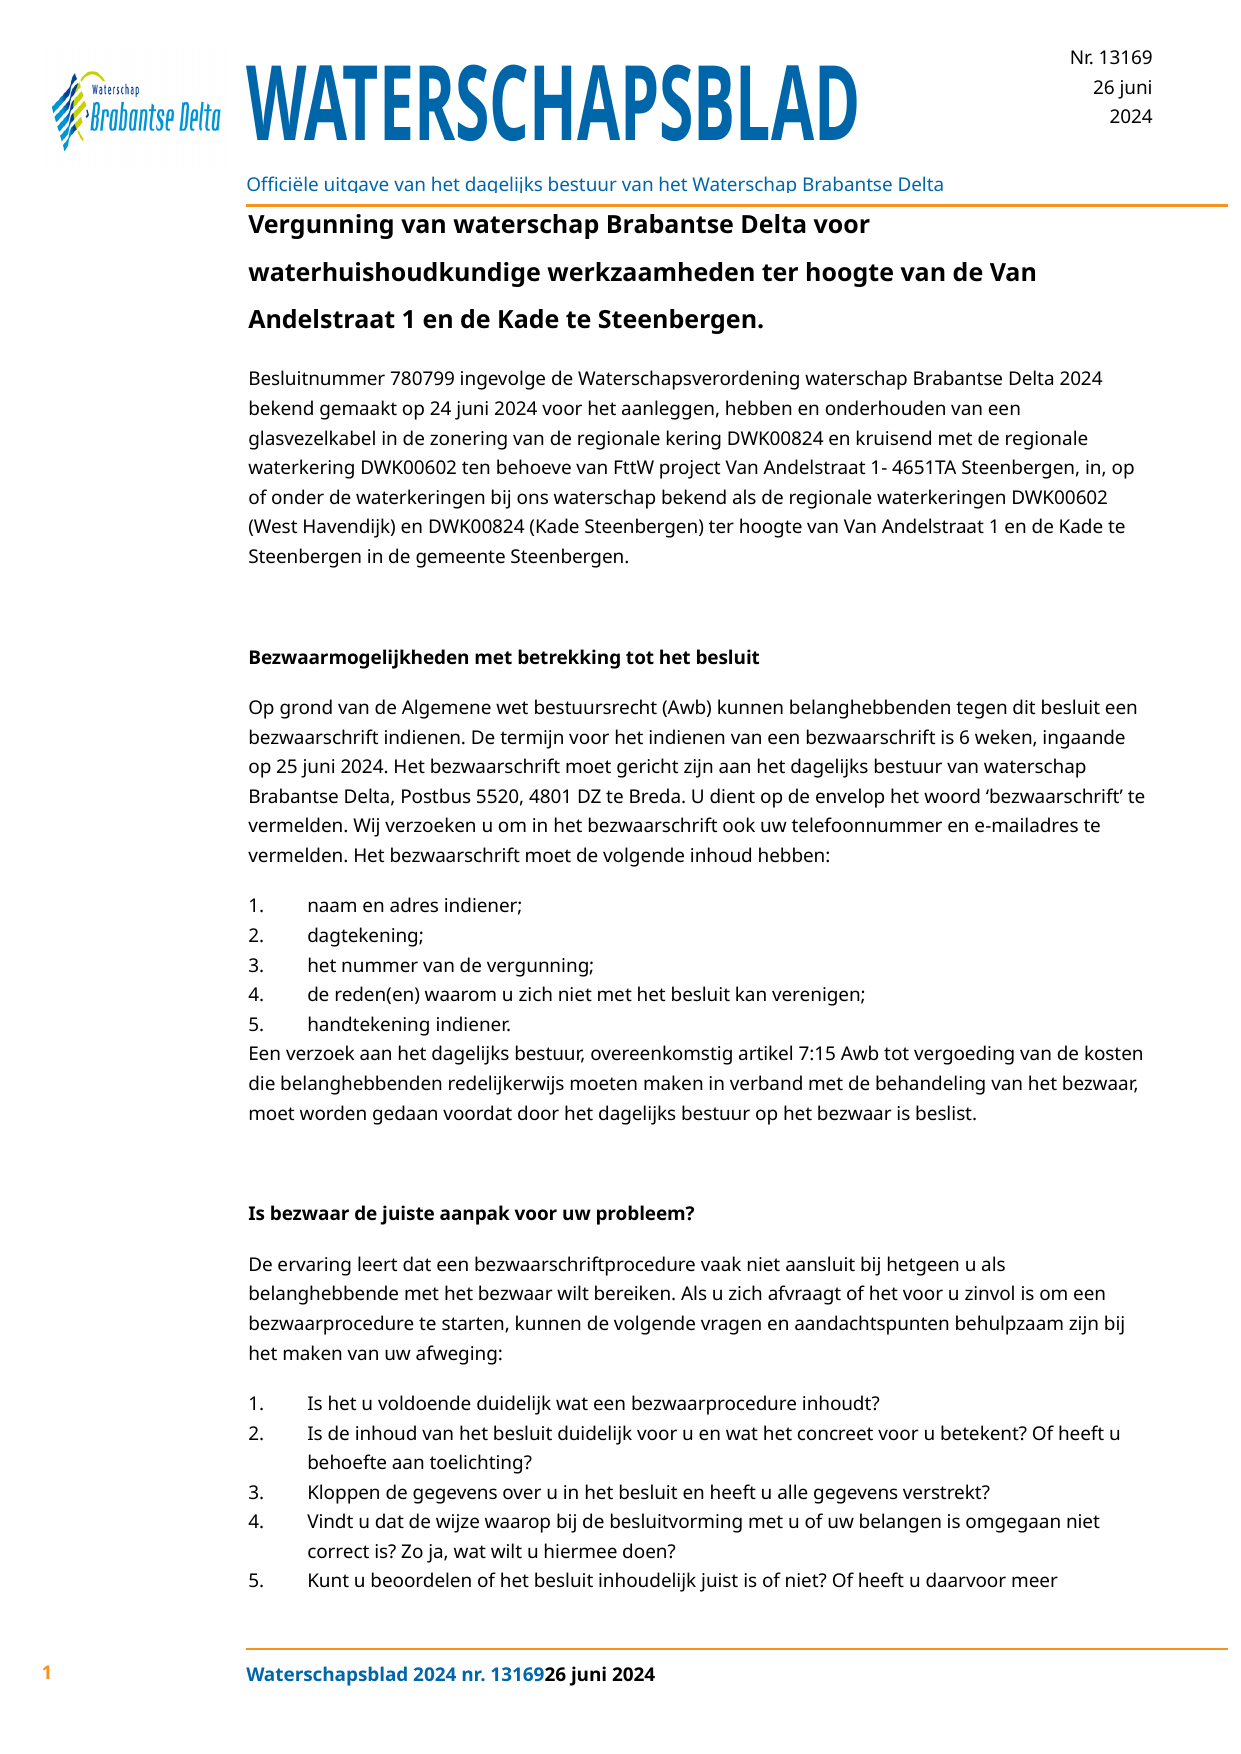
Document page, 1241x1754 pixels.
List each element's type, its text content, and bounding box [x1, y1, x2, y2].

text Op grond van de Algemene wet bestuursrecht (Awb) kunnen belanghebbenden tegen dit besluit een bezwaarschrift indienen. De termijn voor het indienen van een bezwaarschrift is 6 weken, ingaande op 25 juni 2024. Het bezwaarschrift moet gericht zijn aan het dagelijks bestuur van waterschap Brabantse Delta, Postbus 5520, 4801 DZ te Breda. U dient op de envelop het woord ‘bezwaarschrift’ te vermelden. Wij verzoeken u om in het bezwaarschrift ook uw telefoonnummer en e‑mailadres te vermelden. Het bezwaarschrift moet de volgende inhoud hebben: [248, 694, 1152, 868]
list de reden(en) waarom u zich niet met het besluit kan verenigen; [248, 981, 1152, 1007]
text Een verzoek aan het dagelijks bestuur, overeenkomstig artikel 7:15 Awb tot vergoeding van de kosten die belanghebbenden redelijkerwijs moeten maken in verband met de behandeling van het bezwaar, moet worden gedaan voordat door het dagelijks bestuur op het bezwaar is beslist. [248, 1041, 1152, 1125]
list Kloppen de gegevens over u in het besluit en heeft u alle gegevens verstrekt? [248, 1479, 1152, 1504]
list naam en adres indiener; [248, 893, 1152, 918]
list handtekening indiener. [248, 1011, 1152, 1037]
list Vindt u dat de wijze waarop bij de besluitvorming met u of uw belangen is omgegaan niet correct is? Zo ja, wat wilt u hiermee doen? [248, 1508, 1152, 1564]
list Is het u voldoende duidelijk wat een bezwaarprocedure inhoudt? [248, 1390, 1152, 1416]
list Kunt u beoordelen of het besluit inhoudelijk juist is of niet? Of heeft u daarvoor meer [248, 1568, 1152, 1593]
text Vergunning van waterschap Brabantse Delta voor waterhuishoudkundige werkzaamheden ter hoogte van de Van Andelstraat 1 en de Kade te Steenbergen. [248, 207, 1152, 336]
text Bezwaarmogelijkheden met betrekking tot het besluit [248, 644, 1152, 669]
list Is de inhoud van het besluit duidelijk voor u en wat het concreet voor u betekent? Of heeft u behoefte aan toelichting? [248, 1420, 1152, 1475]
picture [41, 47, 231, 172]
text De ervaring leert dat een bezwaarschriftprocedure vaak niet aansluit bij hetgeen u als belanghebbende met het bezwaar wilt bereiken. Als u zich afvraagt of het voor u zinvol is om een bezwaarprocedure te starten, kunnen de volgende vragen en aandachtspunten behulpzaam zijn bij het maken van uw afweging: [248, 1251, 1152, 1365]
list dagtekening; [248, 922, 1152, 948]
text Besluitnummer 780799 ingevolge de Waterschapsverordening waterschap Brabantse Delta 2024 bekend gemaakt op 24 juni 2024 voor het aanleggen, hebben en onderhouden van een glasvezelkabel in de zonering van de regionale kering DWK00824 en kruisend met de regionale waterkering DWK00602 ten behoeve van FttW project Van Andelstraat 1- 4651TA Steenbergen, in, op of onder de waterkeringen bij ons waterschap bekend als de regionale waterkeringen DWK00602 (West Havendijk) en DWK00824 (Kade Steenbergen) ter hoogte van Van Andelstraat 1 en de Kade te Steenbergen in de gemeente Steenbergen. [248, 366, 1152, 569]
list het nummer van de vergunning; [248, 952, 1152, 977]
text Is bezwaar de juiste aanpak voor uw probleem? [248, 1201, 1152, 1226]
